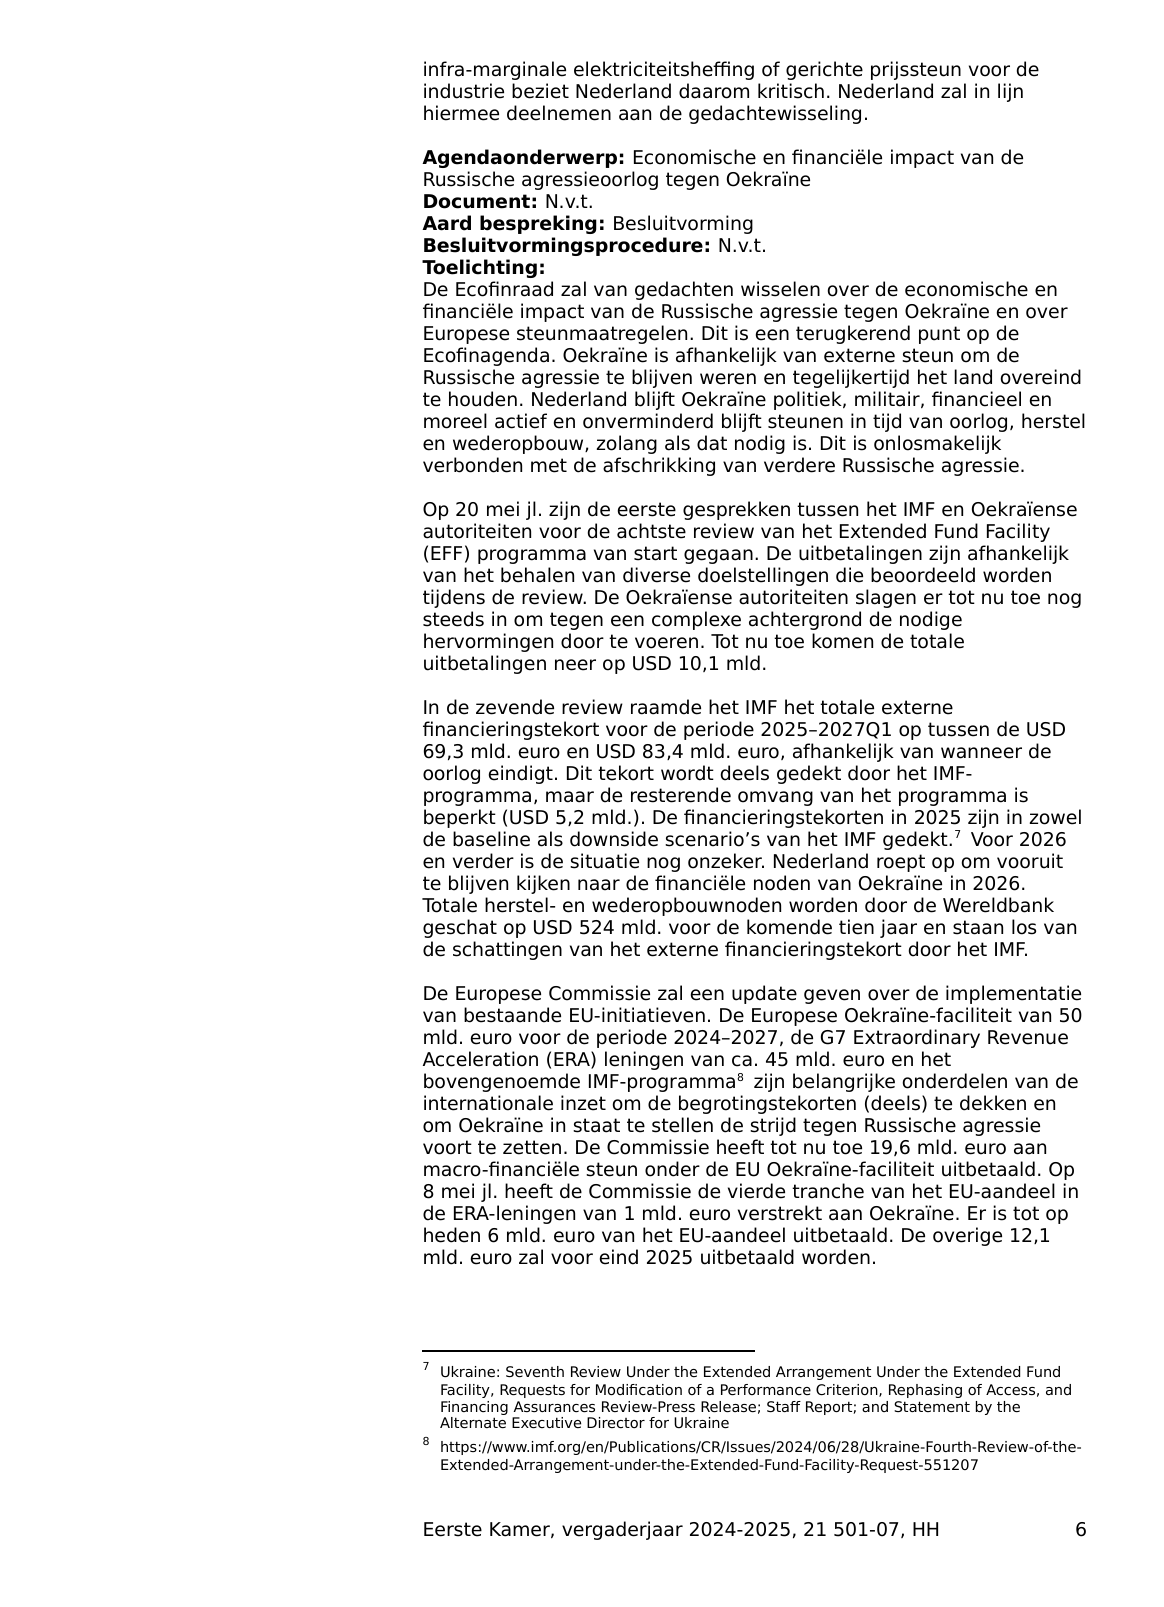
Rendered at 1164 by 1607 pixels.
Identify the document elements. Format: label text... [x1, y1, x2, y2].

text Besluitvormingsprocedure: N.v.t. [422, 235, 1087, 257]
text De Ecofinraad zal van gedachten wisselen over de economische en financiële impact van de Russische agressie tegen Oekraïne en over Europese steunmaatregelen. Dit is een terugkerend punt op de Ecofinagenda. Oekraïne is afhankelijk van externe steun om de Russische agressie te blijven weren en tegelijkertijd het land overeind te houden. Nederland blijft Oekraïne politiek, militair, financieel en moreel actief en onverminderd blijft steunen in tijd van oorlog, herstel en wederopbouw, zolang als dat nodig is. Dit is onlosmakelijk verbonden met de afschrikking van verdere Russische agressie. [422, 279, 1087, 477]
text De Europese Commissie zal een update geven over de implementatie van bestaande EU-initiatieven. De Europese Oekraïne-faciliteit van 50 mld. euro voor de periode 2024–2027, de G7 Extraordinary Revenue Acceleration (ERA) leningen van ca. 45 mld. euro en het bovengenoemde IMF-programma zijn belangrijke onderdelen van de internationale inzet om de begrotingstekorten (deels) te dekken en om Oekraïne in staat te stellen de strijd tegen Russische agressie voort te zetten. De Commissie heeft tot nu toe 19,6 mld. euro aan macro-financiële steun onder de EU Oekraïne-faciliteit uitbetaald. Op 8 mei jl. heeft de Commissie de vierde tranche van het EU-aandeel in de ERA-leningen van 1 mld. euro verstrekt aan Oekraïne. Er is tot op heden 6 mld. euro van het EU-aandeel uitbetaald. De overige 12,1 mld. euro zal voor eind 2025 uitbetaald worden. [422, 983, 1087, 1269]
text Document: N.v.t. [422, 191, 1087, 213]
text Op 20 mei jl. zijn de eerste gesprekken tussen het IMF en Oekraïense autoriteiten voor de achtste review van het Extended Fund Facility (EFF) programma van start gegaan. De uitbetalingen zijn afhankelijk van het behalen van diverse doelstellingen die beoordeeld worden tijdens de review. De Oekraïense autoriteiten slagen er tot nu toe nog steeds in om tegen een complexe achtergrond de nodige hervormingen door te voeren. Tot nu toe komen de totale uitbetalingen neer op USD 10,1 mld. [422, 499, 1087, 675]
text infra-marginale elektriciteitsheffing of gerichte prijssteun voor de industrie beziet Nederland daarom kritisch. Nederland zal in lijn hiermee deelnemen aan de gedachtewisseling. [422, 59, 1087, 125]
text https://www.imf.org/en/Publications/CR/Issues/2024/06/28/Ukraine-Fourth-Review-of-the-Extended-Arrangement-under-the-Extended-Fund-Facility-Request-551207 [422, 1435, 1087, 1474]
text Agendaonderwerp: Economische en financiële impact van de Russische agressieoorlog tegen Oekraïne [422, 147, 1087, 191]
text Ukraine: Seventh Review Under the Extended Arrangement Under the Extended Fund Facility, Requests for Modification of a Performance Criterion, Rephasing of Access, and Financing Assurances Review-Press Release; Staff Report; and Statement by the Alternate Executive Director for Ukraine [422, 1360, 1087, 1432]
text Toelichting: [422, 257, 1087, 279]
text Aard bespreking: Besluitvorming [422, 213, 1087, 235]
text In de zevende review raamde het IMF het totale externe financieringstekort voor de periode 2025–2027Q1 op tussen de USD 69,3 mld. euro en USD 83,4 mld. euro, afhankelijk van wanneer de oorlog eindigt. Dit tekort wordt deels gedekt door het IMF-programma, maar de resterende omvang van het programma is beperkt (USD 5,2 mld.). De financieringstekorten in 2025 zijn in zowel de baseline als downside scenario’s van het IMF gedekt. Voor 2026 en verder is de situatie nog onzeker. Nederland roept op om vooruit te blijven kijken naar de financiële noden van Oekraïne in 2026. Totale herstel- en wederopbouwnoden worden door de Wereldbank geschat op USD 524 mld. voor de komende tien jaar en staan los van de schattingen van het externe financieringstekort door het IMF. [422, 697, 1087, 961]
